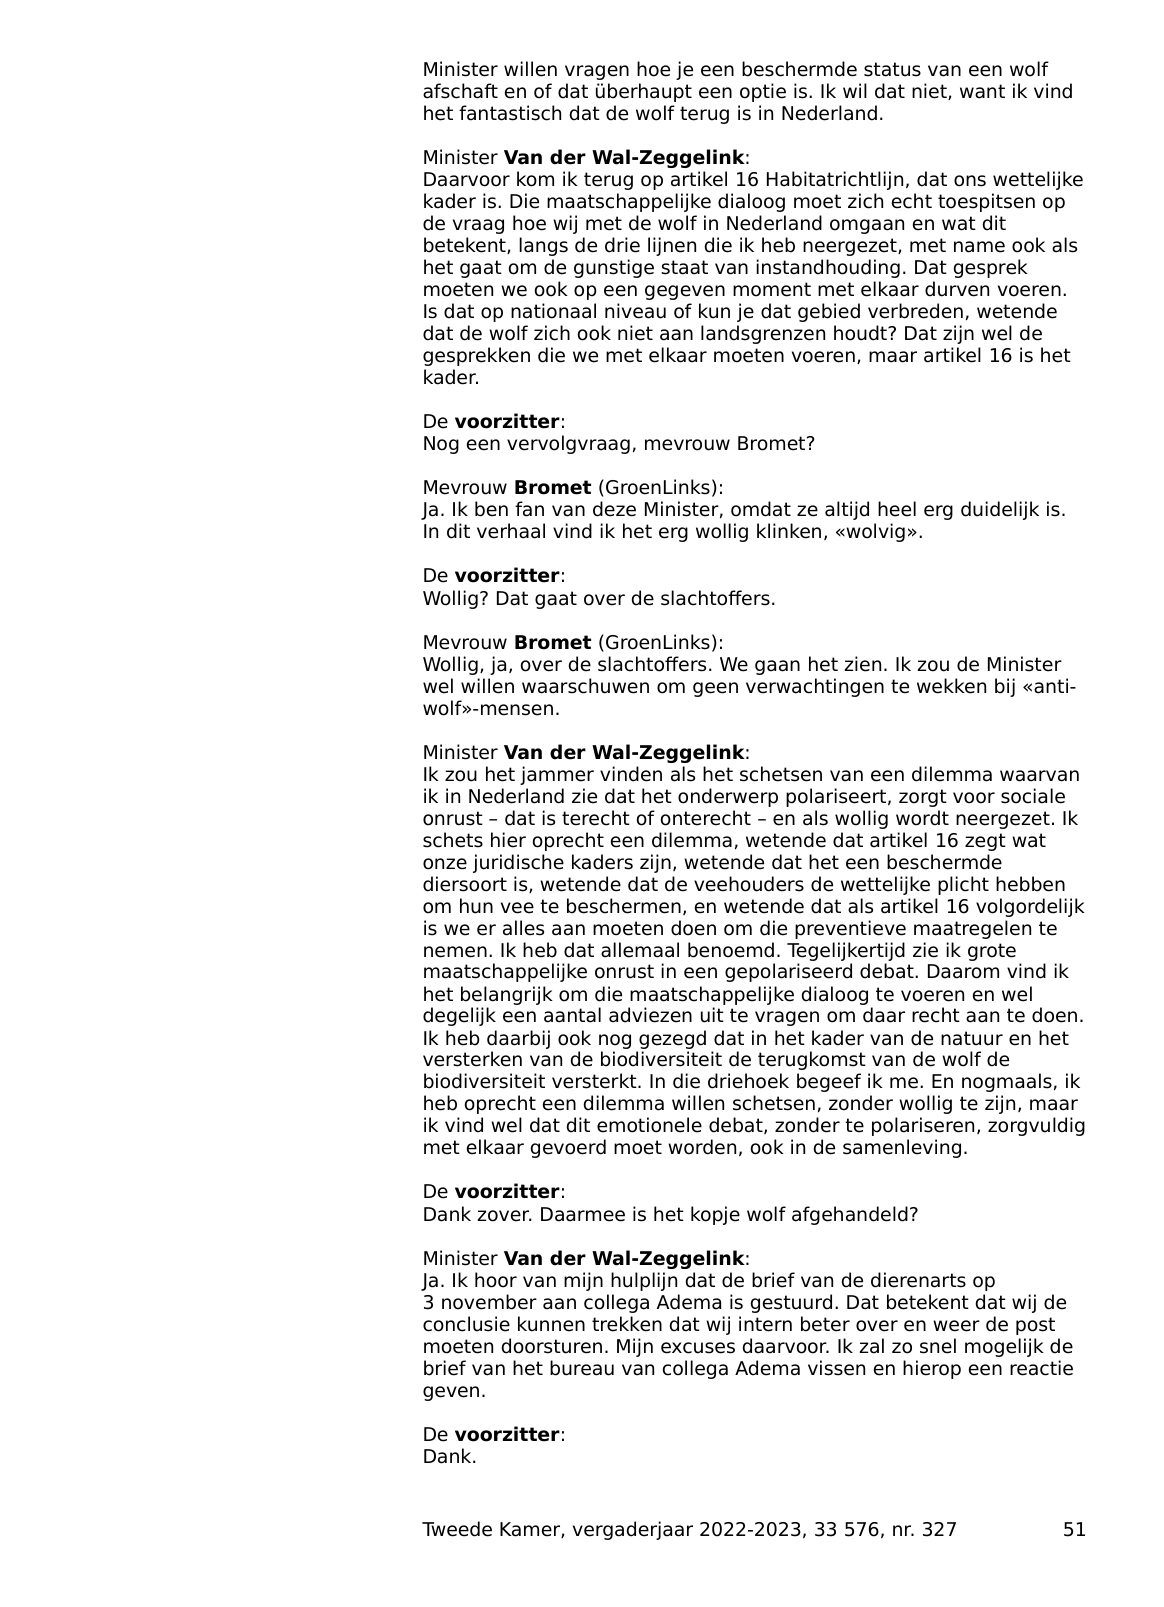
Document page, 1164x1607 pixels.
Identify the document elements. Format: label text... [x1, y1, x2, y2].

text Mevrouw Bromet (GroenLinks): [422, 632, 1087, 653]
text Minister Van der Wal-Zeggelink: [422, 1248, 1087, 1269]
text Wollig? Dat gaat over de slachtoffers. [422, 587, 1087, 609]
text Dank zover. Daarmee is het kopje wolf afgehandeld? [422, 1203, 1087, 1225]
text Ja. Ik hoor van mijn hulplijn dat de brief van de dierenarts op 3 november aan collega Adema is gestuurd. Dat betekent dat wij de conclusie kunnen trekken dat wij intern beter over en weer de post moeten doorsturen. Mijn excuses daarvoor. Ik zal zo snel mogelijk de brief van het bureau van collega Adema vissen en hierop een reactie geven. [422, 1269, 1087, 1401]
text Mevrouw Bromet (GroenLinks): [422, 477, 1087, 499]
text Wollig, ja, over de slachtoffers. We gaan het zien. Ik zou de Minister wel willen waarschuwen om geen verwachtingen te wekken bij «anti-wolf»-mensen. [422, 653, 1087, 719]
text Minister Van der Wal-Zeggelink: [422, 147, 1087, 169]
text Nog een vervolgvraag, mevrouw Bromet? [422, 433, 1087, 455]
text Ik zou het jammer vinden als het schetsen van een dilemma waarvan ik in Nederland zie dat het onderwerp polariseert, zorgt voor sociale onrust – dat is terecht of onterecht – en als wollig wordt neergezet. Ik schets hier oprecht een dilemma, wetende dat artikel 16 zegt wat onze juridische kaders zijn, wetende dat het een beschermde diersoort is, wetende dat de veehouders de wettelijke plicht hebben om hun vee te beschermen, en wetende dat als artikel 16 volgordelijk is we er alles aan moeten doen om die preventieve maatregelen te nemen. Ik heb dat allemaal benoemd. Tegelijkertijd zie ik grote maatschappelijke onrust in een gepolariseerd debat. Daarom vind ik het belangrijk om die maatschappelijke dialoog te voeren en wel degelijk een aantal adviezen uit te vragen om daar recht aan te doen. Ik heb daarbij ook nog gezegd dat in het kader van de natuur en het versterken van de biodiversiteit de terugkomst van de wolf de biodiversiteit versterkt. In die driehoek begeef ik me. En nogmaals, ik heb oprecht een dilemma willen schetsen, zonder wollig te zijn, maar ik vind wel dat dit emotionele debat, zonder te polariseren, zorgvuldig met elkaar gevoerd moet worden, ook in de samenleving. [422, 764, 1087, 1159]
text Dank. [422, 1446, 1087, 1468]
text Daarvoor kom ik terug op artikel 16 Habitatrichtlijn, dat ons wettelijke kader is. Die maatschappelijke dialoog moet zich echt toespitsen op de vraag hoe wij met de wolf in Nederland omgaan en wat dit betekent, langs de drie lijnen die ik heb neergezet, met name ook als het gaat om de gunstige staat van instandhouding. Dat gesprek moeten we ook op een gegeven moment met elkaar durven voeren. Is dat op nationaal niveau of kun je dat gebied verbreden, wetende dat de wolf zich ook niet aan landsgrenzen houdt? Dat zijn wel de gesprekken die we met elkaar moeten voeren, maar artikel 16 is het kader. [422, 169, 1087, 389]
text De voorzitter: [422, 565, 1087, 587]
text Minister willen vragen hoe je een beschermde status van een wolf afschaft en of dat überhaupt een optie is. Ik wil dat niet, want ik vind het fantastisch dat de wolf terug is in Nederland. [422, 59, 1087, 125]
text Minister Van der Wal-Zeggelink: [422, 742, 1087, 764]
text De voorzitter: [422, 1424, 1087, 1446]
text De voorzitter: [422, 1181, 1087, 1203]
text Ja. Ik ben fan van deze Minister, omdat ze altijd heel erg duidelijk is. In dit verhaal vind ik het erg wollig klinken, «wolvig». [422, 499, 1087, 543]
text De voorzitter: [422, 411, 1087, 433]
